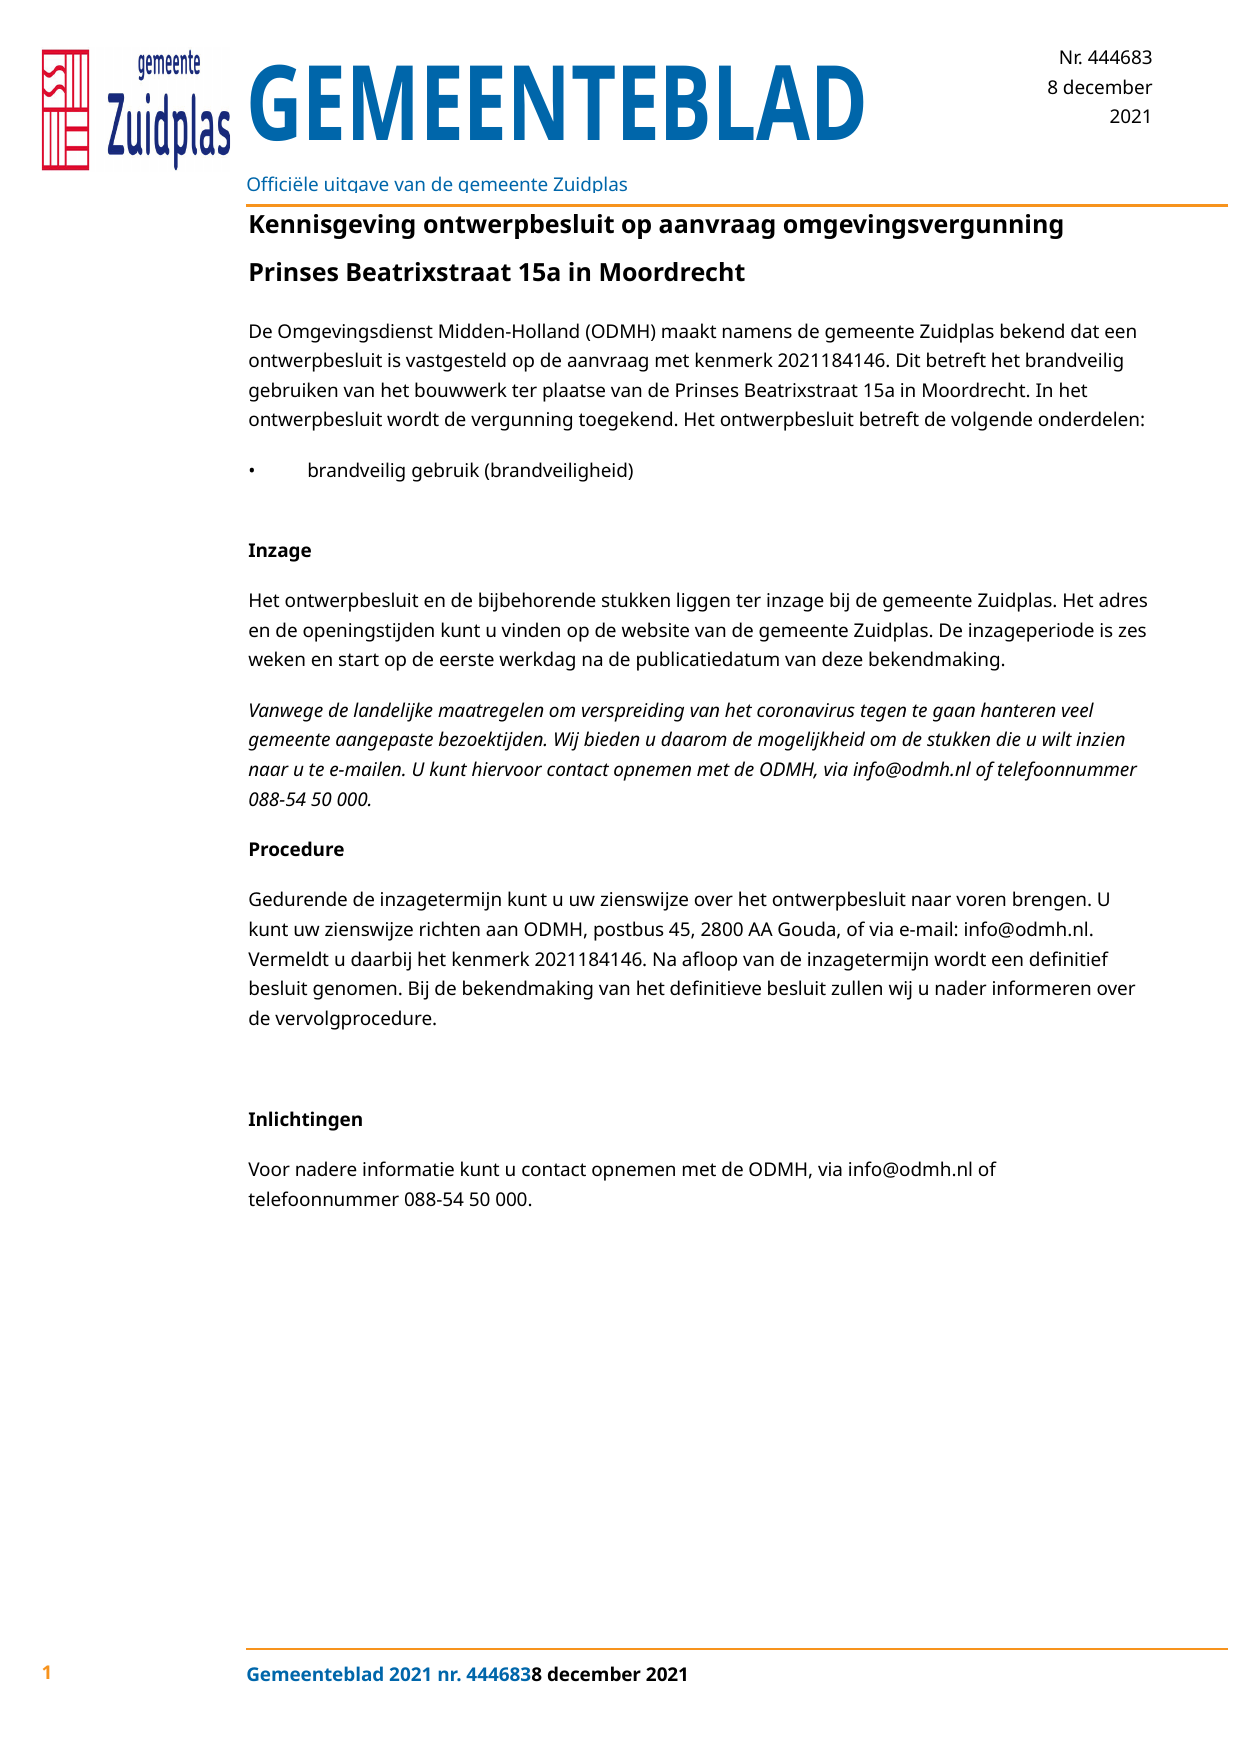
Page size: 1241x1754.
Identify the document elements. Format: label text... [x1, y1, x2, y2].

text Inzage [248, 537, 1152, 563]
text De Omgevingsdienst Midden-Holland (ODMH) maakt namens de gemeente Zuidplas bekend dat een ontwerpbesluit is vastgesteld op de aanvraag met kenmerk 2021184146. Dit betreft het brandveilig gebruiken van het bouwwerk ter plaatse van de Prinses Beatrixstraat 15a in Moordrecht. In het ontwerpbesluit wordt de vergunning toegekend. Het ontwerpbesluit betreft de volgende onderdelen: [248, 318, 1152, 432]
text Voor nadere informatie kunt u contact opnemen met de ODMH, via info@odmh.nl of telefoonnummer 088-54 50 000. [248, 1156, 1152, 1212]
picture [41, 47, 231, 172]
text Vanwege de landelijke maatregelen om verspreiding van het coronavirus tegen te gaan hanteren veel gemeente aangepaste bezoektijden. Wij bieden u daarom de mogelijkheid om de stukken die u wilt inzien naar u te e-mailen. U kunt hiervoor contact opnemen met de ODMH, via info@odmh.nl of telefoonnummer 088-54 50 000. [248, 697, 1152, 812]
text Procedure [248, 836, 1152, 862]
text Inlichtingen [248, 1106, 1152, 1132]
text Kennisgeving ontwerpbesluit op aanvraag omgevingsvergunning Prinses Beatrixstraat 15a in Moordrecht [248, 207, 1152, 288]
list brandveilig gebruik (brandveiligheid) [248, 457, 1152, 483]
text Gedurende de inzagetermijn kunt u uw zienswijze over het ontwerpbesluit naar voren brengen. U kunt uw zienswijze richten aan ODMH, postbus 45, 2800 AA Gouda, of via e-mail: info@odmh.nl. Vermeldt u daarbij het kenmerk 2021184146. Na afloop van de inzagetermijn wordt een definitief besluit genomen. Bij de bekendmaking van het definitieve besluit zullen wij u nader informeren over de vervolgprocedure. [248, 887, 1152, 1031]
text Het ontwerpbesluit en de bijbehorende stukken liggen ter inzage bij de gemeente Zuidplas. Het adres en de openingstijden kunt u vinden op de website van de gemeente Zuidplas. De inzageperiode is zes weken en start op de eerste werkdag na de publicatiedatum van deze bekendmaking. [248, 587, 1152, 672]
